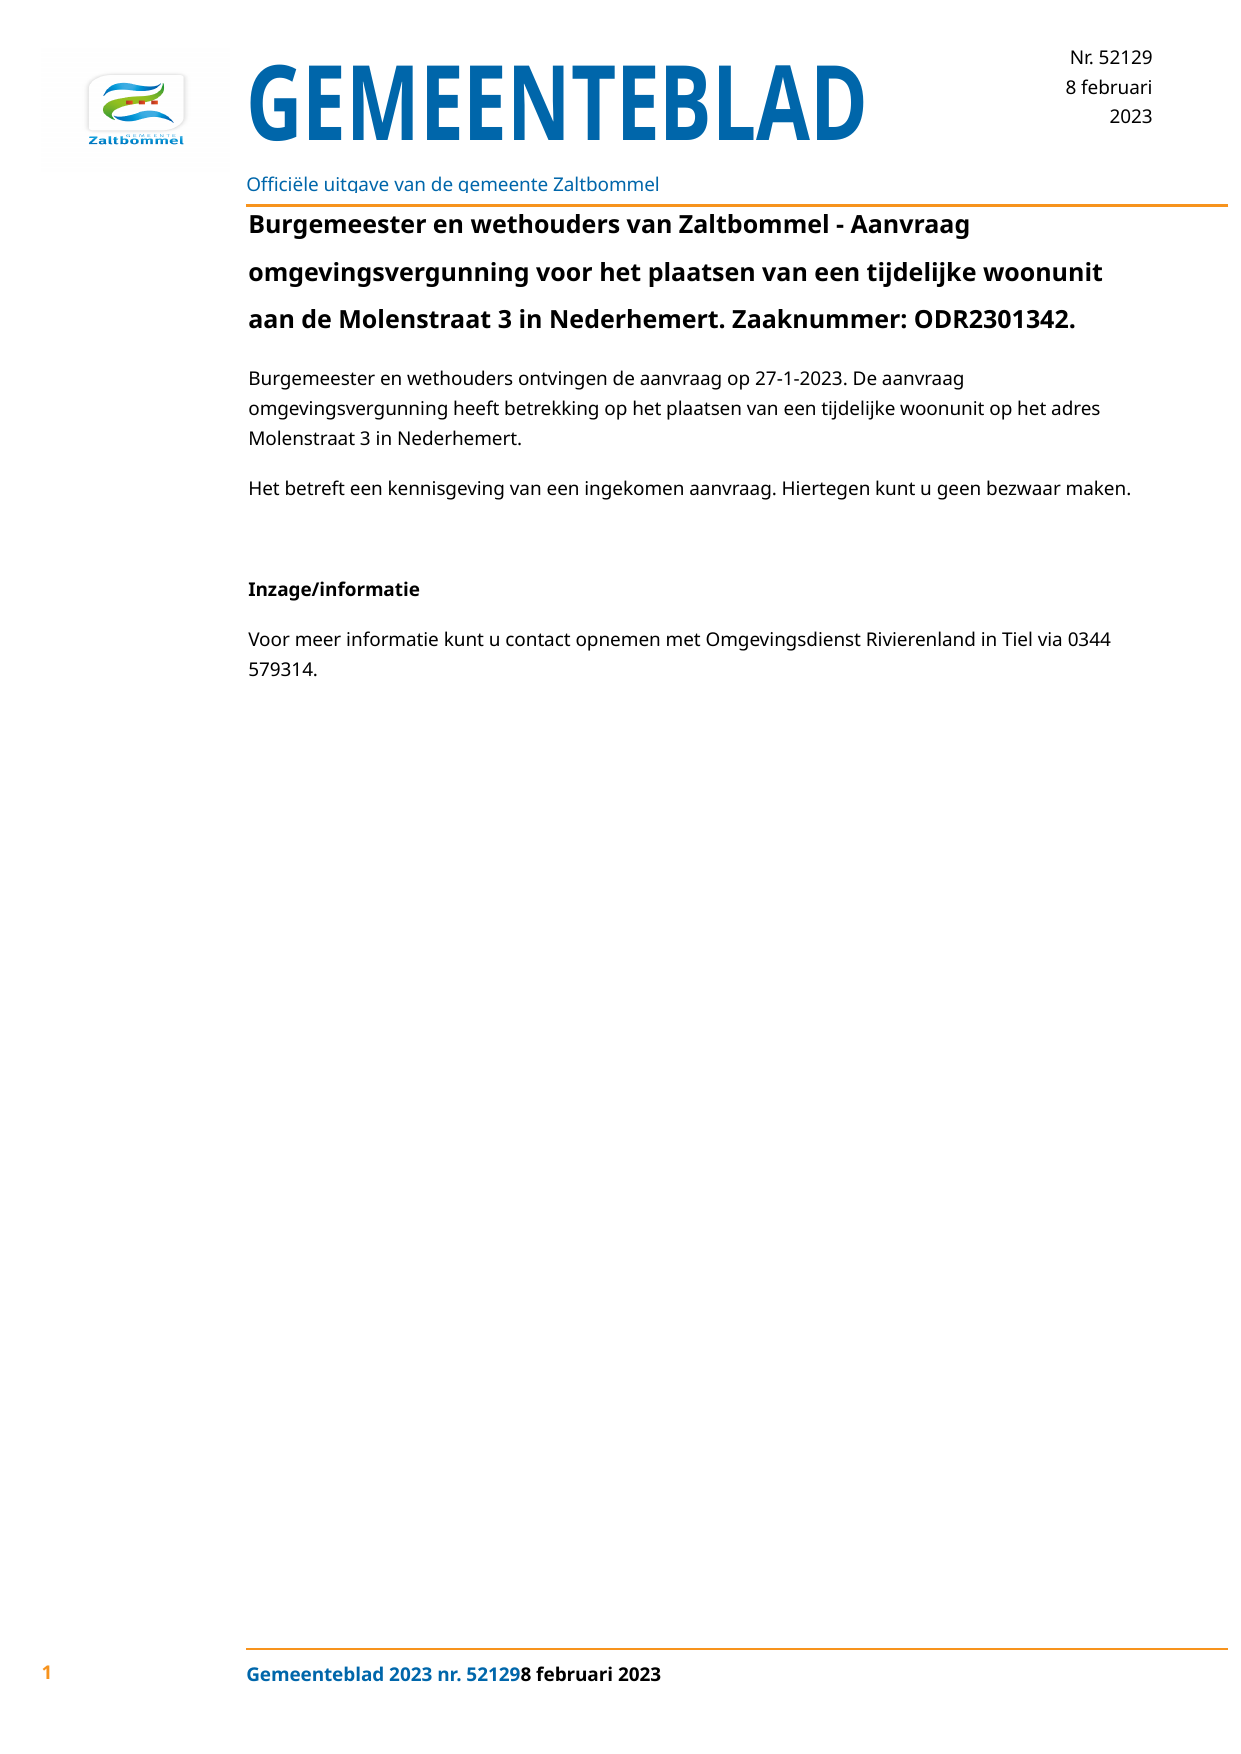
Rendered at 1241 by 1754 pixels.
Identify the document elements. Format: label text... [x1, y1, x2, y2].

text Burgemeester en wethouders ontvingen de aanvraag op 27-1-2023. De aanvraag omgevingsvergunning heeft betrekking op het plaatsen van een tijdelijke woonunit op het adres Molenstraat 3 in Nederhemert. [248, 366, 1152, 450]
text Voor meer informatie kunt u contact opnemen met Omgevingsdienst Rivierenland in Tiel via 0344 579314. [248, 626, 1152, 682]
text Inzage/informatie [248, 576, 1152, 602]
text Burgemeester en wethouders van Zaltbommel - Aanvraag omgevingsvergunning voor het plaatsen van een tijdelijke woonunit aan de Molenstraat 3 in Nederhemert. Zaaknummer: ODR2301342. [248, 207, 1152, 336]
text Het betreft een kennisgeving van een ingekomen aanvraag. Hiertegen kunt u geen bezwaar maken. [248, 475, 1152, 501]
picture [41, 47, 231, 172]
